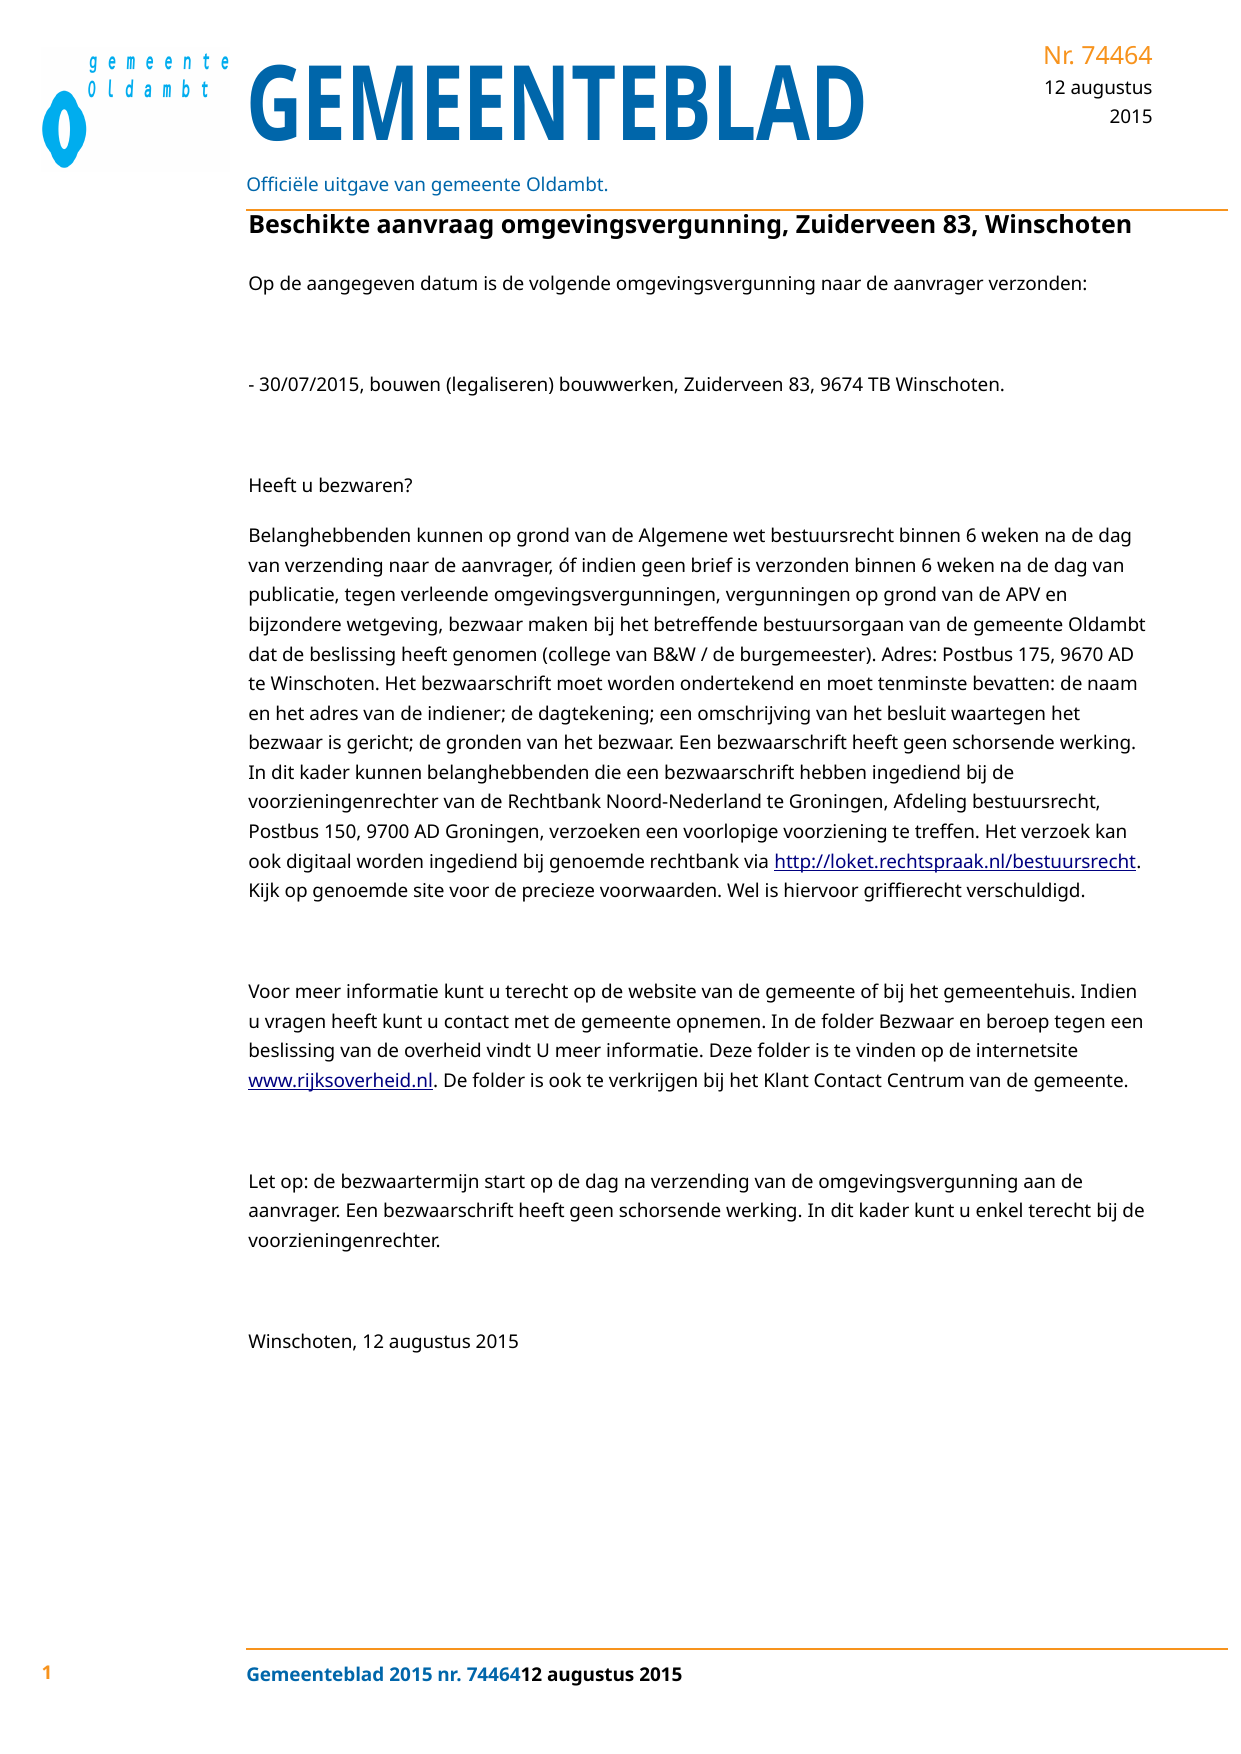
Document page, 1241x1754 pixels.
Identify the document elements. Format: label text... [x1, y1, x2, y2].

picture [41, 47, 231, 172]
text Winschoten, 12 augustus 2015 [248, 1328, 1152, 1353]
text - 30/07/2015, bouwen (legaliseren) bouwwerken, Zuiderveen 83, 9674 TB Winschoten. [248, 371, 1152, 397]
text Voor meer informatie kunt u terecht op de website van de gemeente of bij het gemeentehuis. Indien u vragen heeft kunt u contact met de gemeente opnemen. In de folder Bezwaar en beroep tegen een beslissing van de overheid vindt U meer informatie. Deze folder is te vinden op de internetsite www.rijksoverheid.nl. De folder is ook te verkrijgen bij het Klant Contact Centrum van de gemeente. [248, 978, 1152, 1093]
text Heeft u bezwaren? [248, 472, 1152, 498]
text Beschikte aanvraag omgevingsvergunning, Zuiderveen 83, Winschoten [248, 211, 1152, 241]
text Let op: de bezwaartermijn start op de dag na verzending van de omgevingsvergunning aan de aanvrager. Een bezwaarschrift heeft geen schorsende werking. In dit kader kunt u enkel terecht bij de voorzieningenrechter. [248, 1168, 1152, 1253]
text Op de aangegeven datum is de volgende omgevingsvergunning naar de aanvrager verzonden: [248, 270, 1152, 296]
text Belanghebbenden kunnen op grond van de Algemene wet bestuursrecht binnen 6 weken na de dag van verzending naar de aanvrager, óf indien geen brief is verzonden binnen 6 weken na de dag van publicatie, tegen verleende omgevingsvergunningen, vergunningen op grond van de APV en bijzondere wetgeving, bezwaar maken bij het betreffende bestuursorgaan van de gemeente Oldambt dat de beslissing heeft genomen (college van B&W / de burgemeester). Adres: Postbus 175, 9670 AD te Winschoten. Het bezwaarschrift moet worden ondertekend en moet tenminste bevatten: de naam en het adres van de indiener; de dagtekening; een omschrijving van het besluit waartegen het bezwaar is gericht; de gronden van het bezwaar. Een bezwaarschrift heeft geen schorsende werking. In dit kader kunnen belanghebbenden die een bezwaarschrift hebben ingediend bij de voorzieningenrechter van de Rechtbank Noord-Nederland te Groningen, Afdeling bestuursrecht, Postbus 150, 9700 AD Groningen, verzoeken een voorlopige voorziening te treffen. Het verzoek kan ook digitaal worden ingediend bij genoemde rechtbank via http://loket.rechtspraak.nl/bestuursrecht. Kijk op genoemde site voor de precieze voorwaarden. Wel is hiervoor griffierecht verschuldigd. [248, 522, 1152, 903]
